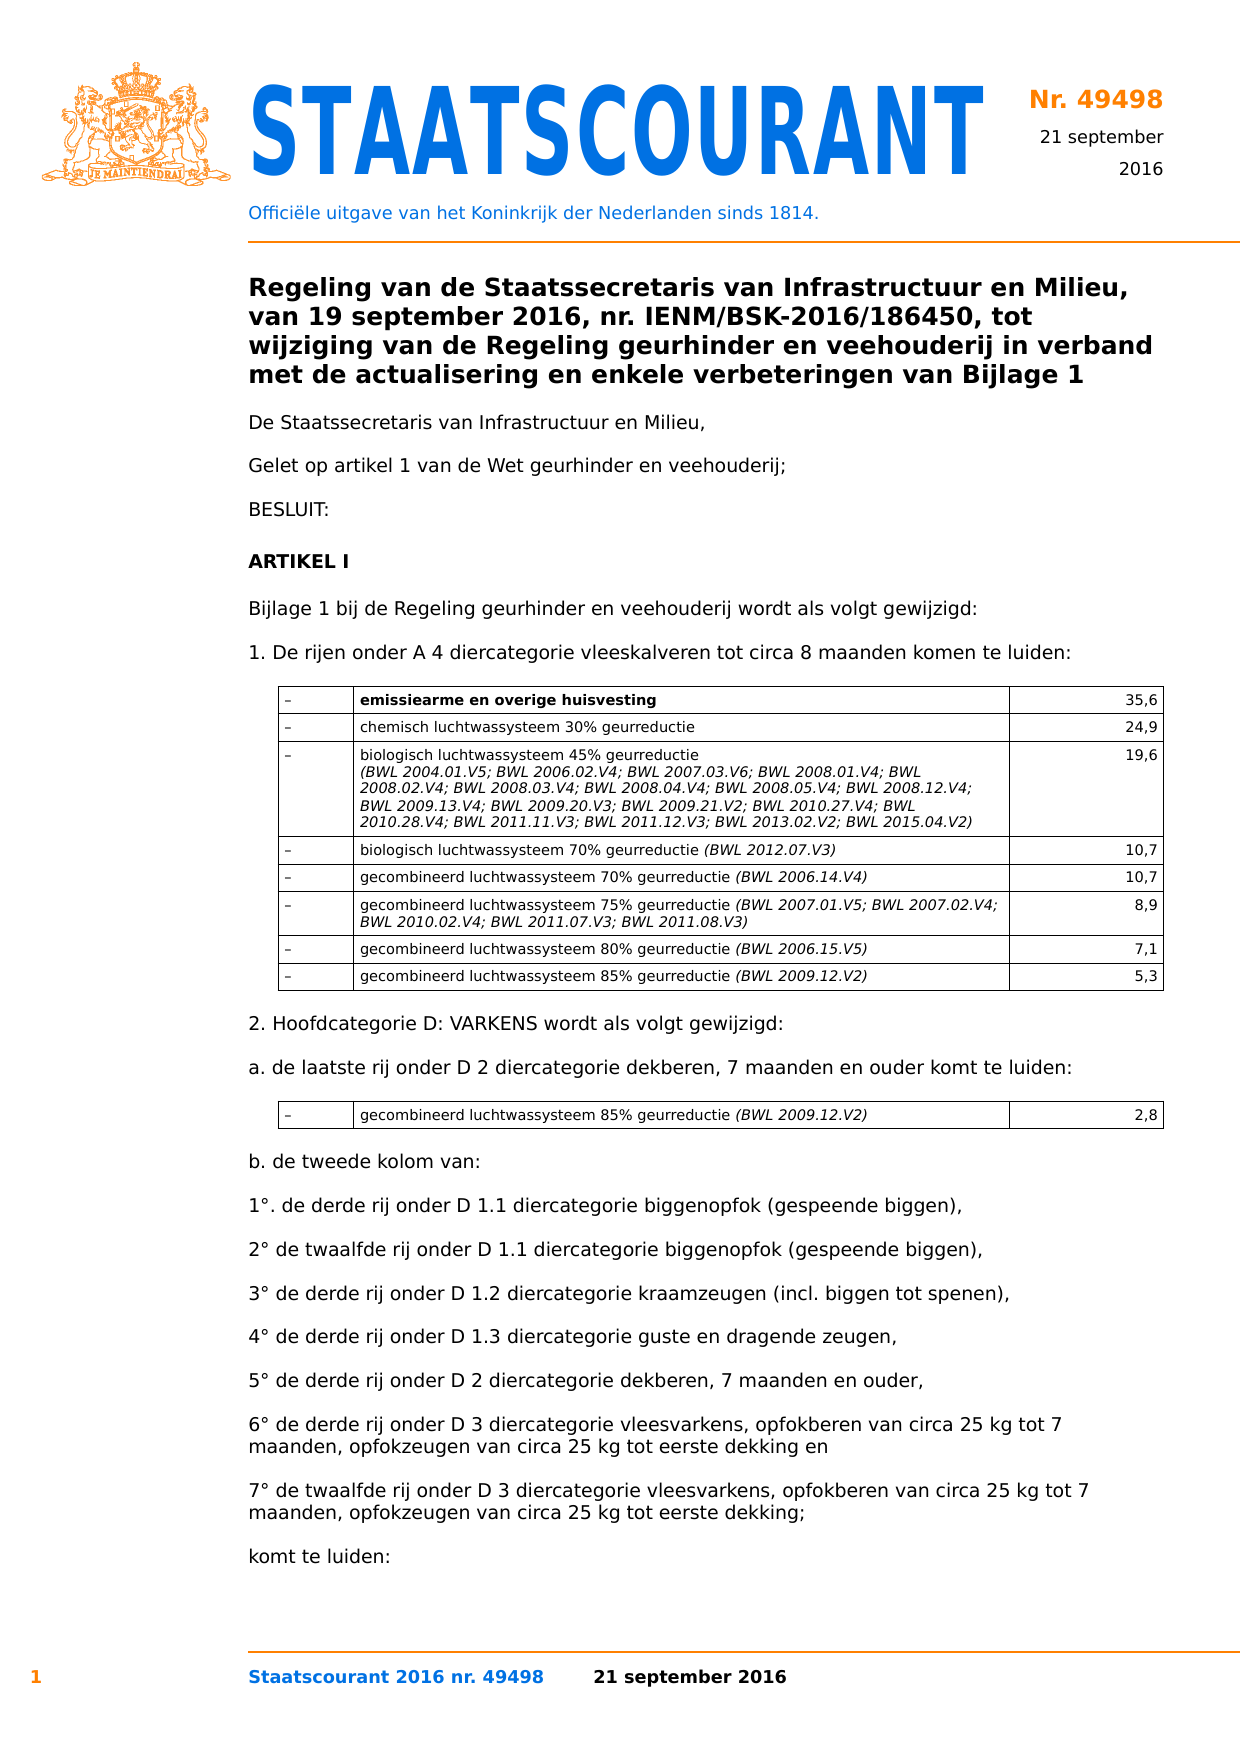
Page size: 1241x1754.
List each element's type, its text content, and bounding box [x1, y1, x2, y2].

text 1. De rijen onder A 4 diercategorie vleeskalveren tot circa 8 maanden komen te luiden: [248, 642, 1163, 664]
table_cell 5,3 [1010, 964, 1163, 990]
text 4° de derde rij onder D 1.3 diercategorie guste en dragende zeugen, [248, 1326, 1163, 1348]
text komt te luiden: [248, 1546, 1163, 1568]
text 3° de derde rij onder D 1.2 diercategorie kraamzeugen (incl. biggen tot spenen), [248, 1282, 1163, 1304]
text 2° de twaalfde rij onder D 1.1 diercategorie biggenopfok (gespeende biggen), [248, 1239, 1163, 1261]
text BESLUIT: [248, 499, 1163, 521]
text 6° de derde rij onder D 3 diercategorie vleesvarkens, opfokberen van circa 25 kg tot 7 maanden, opfokzeugen van circa 25 kg tot eerste dekking en [248, 1414, 1163, 1458]
table_header Nr. 49498 [998, 62, 1240, 121]
table_cell chemisch luchtwassysteem 30% geurreductie [354, 714, 1009, 741]
subtitle ARTIKEL I [248, 551, 1163, 573]
picture [41, 62, 231, 186]
table_cell – [279, 964, 353, 990]
table_cell 7,1 [1010, 936, 1163, 963]
text De Staatssecretaris van Infrastructuur en Milieu, [248, 412, 1163, 433]
subtitle Regeling van de Staatssecretaris van Infrastructuur en Milieu, van 19 september 2016, nr. IENM/BSK-2016/186450, tot wijziging van de Regeling geurhinder en veehouderij in verband met de actualisering en enkele verbeteringen van Bijlage 1 [248, 273, 1163, 390]
table_cell gecombineerd luchtwassysteem 85% geurreductie (BWL 2009.12.V2) [354, 964, 1009, 990]
table_cell gecombineerd luchtwassysteem 70% geurreductie (BWL 2006.14.V4) [354, 865, 1009, 891]
text a. de laatste rij onder D 2 diercategorie dekberen, 7 maanden en ouder komt te luiden: [248, 1057, 1163, 1079]
table_cell biologisch luchtwassysteem 70% geurreductie (BWL 2012.07.V3) [354, 837, 1009, 863]
text Bijlage 1 bij de Regeling geurhinder en veehouderij wordt als volgt gewijzigd: [248, 598, 1163, 620]
table_cell – [279, 892, 353, 935]
text b. de tweede kolom van: [248, 1151, 1163, 1173]
table_cell 24,9 [1010, 714, 1163, 741]
table_cell biologisch luchtwassysteem 45% geurreductie (BWL 2004.01.V5; BWL 2006.02.V4; BWL 2007.03.V6; BWL 2008.01.V4; BWL 2008.02.V4; BWL 2008.03.V4; BWL 2008.04.V4; BWL 2008.05.V4; BWL 2008.12.V4; BWL 2009.13.V4; BWL 2009.20.V3; BWL 2009.21.V2; BWL 2010.27.V4; BWL 2010.28.V4; BWL 2011.11.V3; BWL 2011.12.V3; BWL 2013.02.V2; BWL 2015.04.V2) [354, 742, 1009, 836]
table_cell – [279, 865, 353, 891]
table_cell 8,9 [1010, 892, 1163, 935]
table_cell 10,7 [1010, 837, 1163, 863]
table_header gecombineerd luchtwassysteem 85% geurreductie (BWL 2009.12.V2) [354, 1102, 1009, 1128]
table_cell 2016 [998, 153, 1240, 203]
table_header emissiearme en overige huisvesting [354, 687, 1009, 713]
table_header [25, 62, 248, 241]
table_cell – [279, 837, 353, 863]
table_cell gecombineerd luchtwassysteem 80% geurreductie (BWL 2006.15.V5) [354, 936, 1009, 963]
table_cell – [279, 936, 353, 963]
table_header – [279, 687, 353, 713]
table_header 35,6 [1010, 687, 1163, 713]
table_cell 21 september [998, 121, 1240, 153]
table_cell 10,7 [1010, 865, 1163, 891]
table_cell 19,6 [1010, 742, 1163, 836]
table_cell Officiële uitgave van het Koninkrijk der Nederlanden sinds 1814. [248, 203, 1240, 241]
table_header 2,8 [1010, 1102, 1163, 1128]
table_header – [279, 1102, 353, 1128]
text 7° de twaalfde rij onder D 3 diercategorie vleesvarkens, opfokberen van circa 25 kg tot 7 maanden, opfokzeugen van circa 25 kg tot eerste dekking; [248, 1480, 1163, 1524]
text 2. Hoofdcategorie D: VARKENS wordt als volgt gewijzigd: [248, 1013, 1163, 1035]
text 1°. de derde rij onder D 1.1 diercategorie biggenopfok (gespeende biggen), [248, 1195, 1163, 1217]
table_cell – [279, 742, 353, 836]
table_header STAATSCOURANT [248, 62, 998, 203]
text Gelet op artikel 1 van de Wet geurhinder en veehouderij; [248, 455, 1163, 477]
table_cell – [279, 714, 353, 741]
table_cell gecombineerd luchtwassysteem 75% geurreductie (BWL 2007.01.V5; BWL 2007.02.V4; BWL 2010.02.V4; BWL 2011.07.V3; BWL 2011.08.V3) [354, 892, 1009, 935]
text 5° de derde rij onder D 2 diercategorie dekberen, 7 maanden en ouder, [248, 1370, 1163, 1392]
